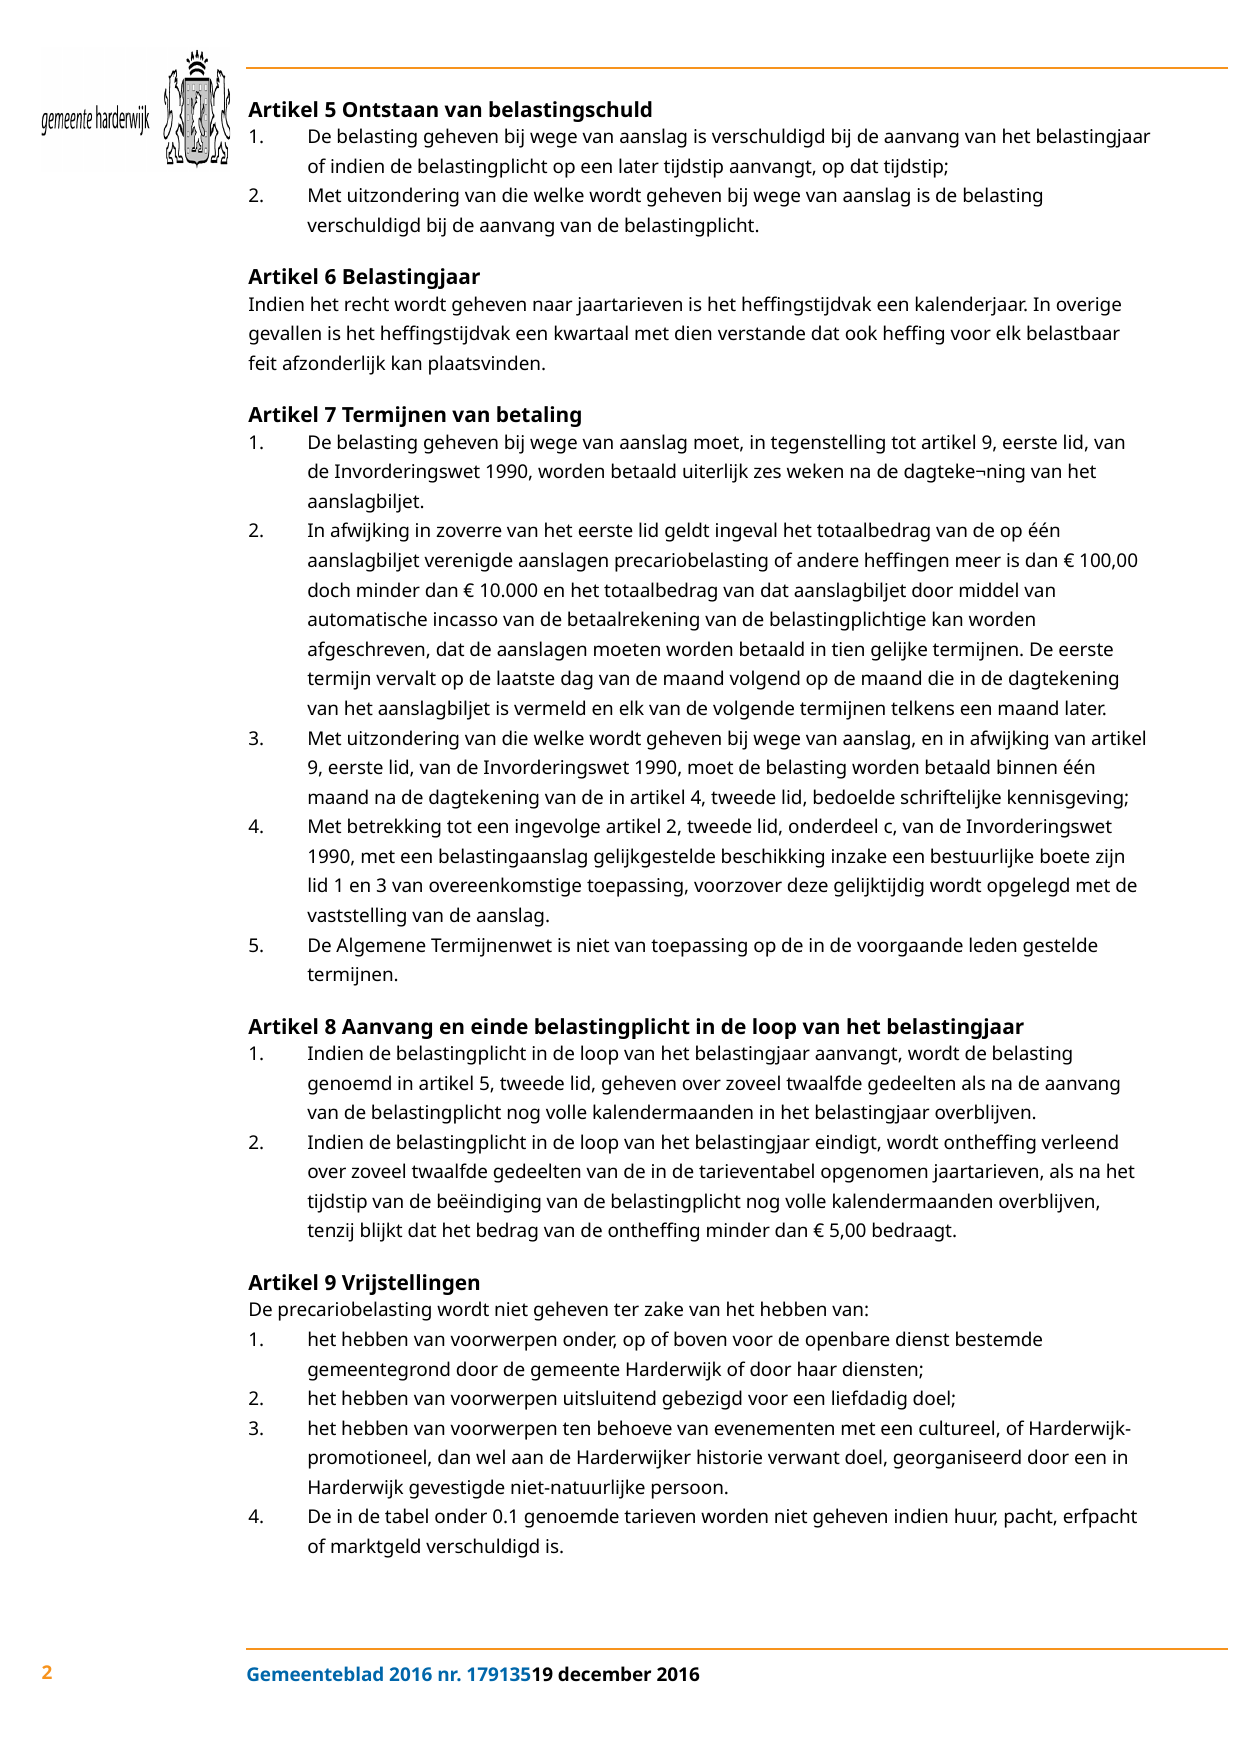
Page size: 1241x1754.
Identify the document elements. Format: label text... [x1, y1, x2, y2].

list Met betrekking tot een ingevolge artikel 2, tweede lid, onderdeel c, van de Invorderingswet 1990, met een belastingaanslag gelijkgestelde beschikking inzake een bestuurlijke boete zijn lid 1 en 3 van overeenkomstige toepassing, voorzover deze gelijktijdig wordt opgelegd met de vaststelling van de aanslag. [248, 813, 1152, 928]
text Artikel 8 Aanvang en einde belastingplicht in de loop van het belastingjaar [248, 1012, 1152, 1040]
list In afwijking in zoverre van het eerste lid geldt ingeval het totaalbedrag van de op één aanslagbiljet verenigde aanslagen precariobelasting of andere heffingen meer is dan € 100,00 doch minder dan € 10.000 en het totaalbedrag van dat aanslagbiljet door middel van automatische incasso van de betaalrekening van de belastingplichtige kan worden afgeschreven, dat de aanslagen moeten worden betaald in tien gelijke termijnen. De eerste termijn vervalt op de laatste dag van de maand volgend op de maand die in de dagtekening van het aanslagbiljet is vermeld en elk van de volgende termijnen telkens een maand later. [248, 518, 1152, 721]
list Indien de belastingplicht in de loop van het belastingjaar eindigt, wordt ontheffing verleend over zoveel twaalfde gedeelten van de in de tarieventabel opgenomen jaartarieven, als na het tijdstip van de beëindiging van de belastingplicht nog volle kalendermaanden overblijven, tenzij blijkt dat het bedrag van de ontheffing minder dan € 5,00 bedraagt. [248, 1129, 1152, 1243]
text De precariobelasting wordt niet geheven ter zake van het hebben van: [248, 1297, 1152, 1322]
text Artikel 5 Ontstaan van belastingschuld [248, 95, 1152, 123]
list Met uitzondering van die welke wordt geheven bij wege van aanslag, en in afwijking van artikel 9, eerste lid, van de Invorderingswet 1990, moet de belasting worden betaald binnen één maand na de dagtekening van de in artikel 4, tweede lid, bedoelde schriftelijke kennisgeving; [248, 725, 1152, 809]
list De in de tabel onder 0.1 genoemde tarieven worden niet geheven indien huur, pacht, erfpacht of marktgeld verschuldigd is. [248, 1504, 1152, 1559]
text Indien het recht wordt geheven naar jaartarieven is het heffingstijdvak een kalenderjaar. In overige gevallen is het heffingstijdvak een kwartaal met dien verstande dat ook heffing voor elk belastbaar feit afzonderlijk kan plaatsvinden. [248, 291, 1152, 376]
list De belasting geheven bij wege van aanslag is verschuldigd bij de aanvang van het belastingjaar of indien de belastingplicht op een later tijdstip aanvangt, op dat tijdstip; [248, 123, 1152, 178]
list het hebben van voorwerpen uitsluitend gebezigd voor een liefdadig doel; [248, 1385, 1152, 1411]
text Artikel 6 Belastingjaar [248, 262, 1152, 291]
picture [41, 47, 231, 172]
list het hebben van voorwerpen onder, op of boven voor de openbare dienst bestemde gemeentegrond door de gemeente Harderwijk of door haar diensten; [248, 1326, 1152, 1381]
list het hebben van voorwerpen ten behoeve van evenementen met een cultureel, of Harderwijk-promotioneel, dan wel aan de Harderwijker historie verwant doel, georganiseerd door een in Harderwijk gevestigde niet-natuurlijke persoon. [248, 1415, 1152, 1500]
list De Algemene Termijnenwet is niet van toepassing op de in de voorgaande leden gestelde termijnen. [248, 932, 1152, 987]
text Artikel 7 Termijnen van betaling [248, 400, 1152, 429]
text Artikel 9 Vrijstellingen [248, 1268, 1152, 1297]
list Met uitzondering van die welke wordt geheven bij wege van aanslag is de belasting verschuldigd bij de aanvang van de belastingplicht. [248, 182, 1152, 238]
list Indien de belastingplicht in de loop van het belastingjaar aanvangt, wordt de belasting genoemd in artikel 5, tweede lid, geheven over zoveel twaalfde gedeelten als na de aanvang van de belastingplicht nog volle kalendermaanden in het belastingjaar overblijven. [248, 1040, 1152, 1125]
list De belasting geheven bij wege van aanslag moet, in tegenstelling tot artikel 9, eerste lid, van de Invorderingswet 1990, worden betaald uiterlijk zes weken na de dagteke¬ning van het aanslagbiljet. [248, 429, 1152, 514]
